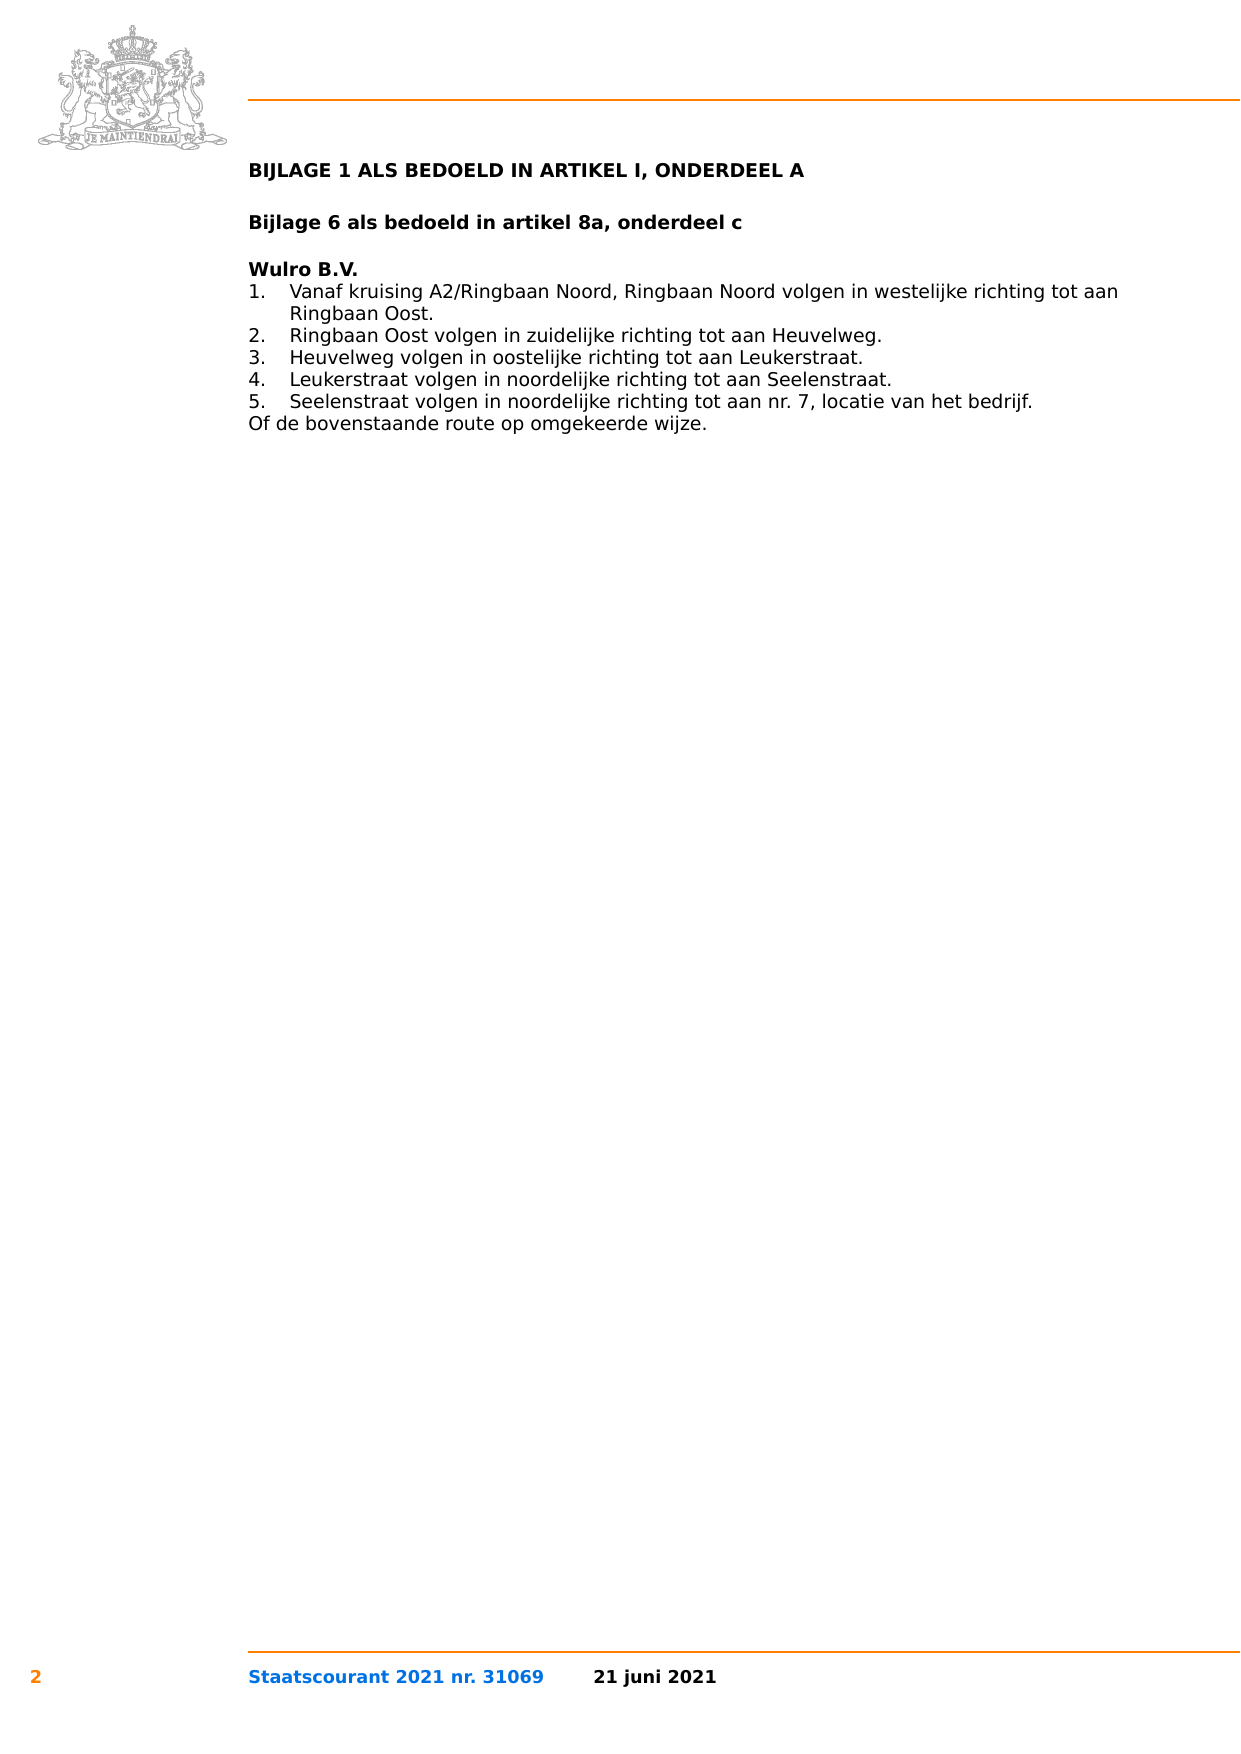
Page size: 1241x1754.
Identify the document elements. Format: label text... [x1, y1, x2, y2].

text 1. Vanaf kruising A2/Ringbaan Noord, Ringbaan Noord volgen in westelijke richting tot aan Ringbaan Oost. [248, 281, 1163, 325]
text 2. Ringbaan Oost volgen in zuidelijke richting tot aan Heuvelweg. [248, 325, 1163, 347]
subtitle Bijlage 6 als bedoeld in artikel 8a, onderdeel c [248, 212, 1163, 234]
text 5. Seelenstraat volgen in noordelijke richting tot aan nr. 7, locatie van het bedrijf. [248, 391, 1163, 413]
picture [38, 25, 227, 150]
subtitle BIJLAGE 1 ALS BEDOELD IN ARTIKEL I, ONDERDEEL A [248, 160, 1163, 182]
text 4. Leukerstraat volgen in noordelijke richting tot aan Seelenstraat. [248, 369, 1163, 391]
text Of de bovenstaande route op omgekeerde wijze. [248, 413, 1163, 435]
text 3. Heuvelweg volgen in oostelijke richting tot aan Leukerstraat. [248, 347, 1163, 369]
text Wulro B.V. [248, 259, 1163, 281]
